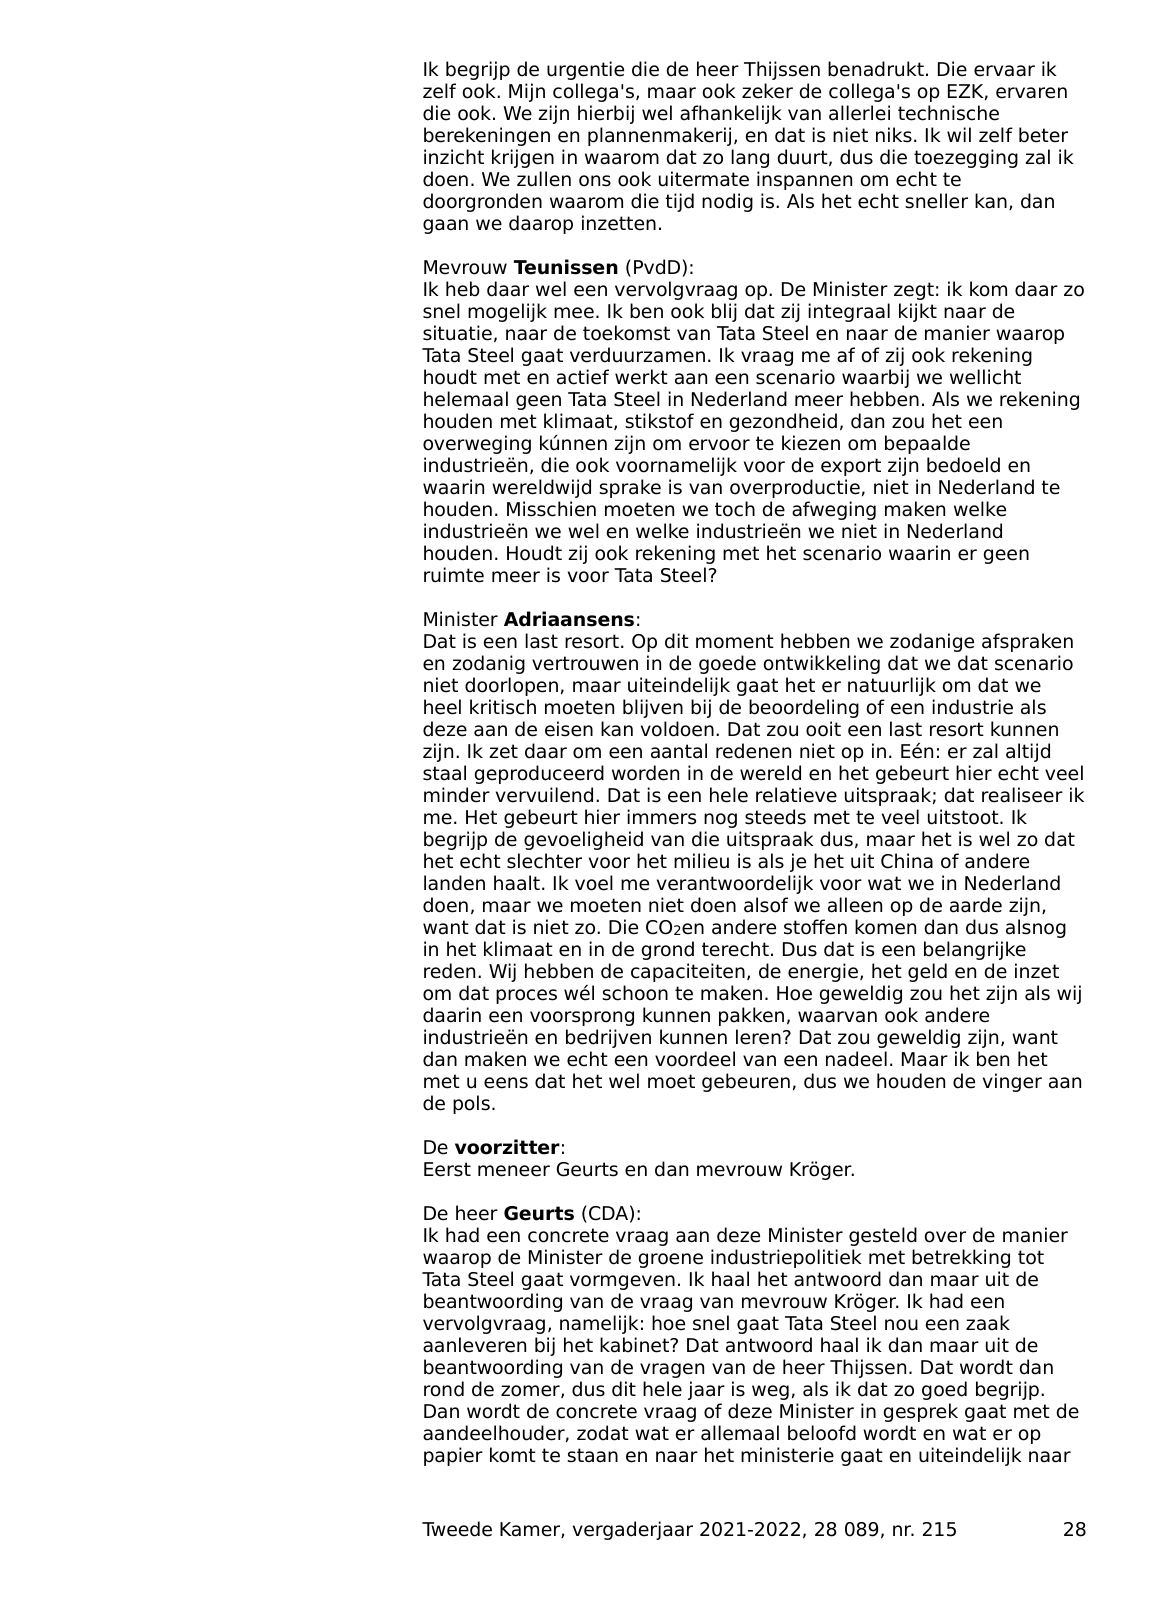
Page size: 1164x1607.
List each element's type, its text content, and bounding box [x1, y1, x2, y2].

text Mevrouw Teunissen (PvdD): [422, 257, 1087, 279]
text De voorzitter: [422, 1137, 1087, 1159]
text Ik begrijp de urgentie die de heer Thijssen benadrukt. Die ervaar ik zelf ook. Mijn collega's, maar ook zeker de collega's op EZK, ervaren die ook. We zijn hierbij wel afhankelijk van allerlei technische berekeningen en plannenmakerij, en dat is niet niks. Ik wil zelf beter inzicht krijgen in waarom dat zo lang duurt, dus die toezegging zal ik doen. We zullen ons ook uitermate inspannen om echt te doorgronden waarom die tijd nodig is. Als het echt sneller kan, dan gaan we daarop inzetten. [422, 59, 1087, 235]
text Minister Adriaansens: [422, 609, 1087, 631]
text Ik had een concrete vraag aan deze Minister gesteld over de manier waarop de Minister de groene industriepolitiek met betrekking tot Tata Steel gaat vormgeven. Ik haal het antwoord dan maar uit de beantwoording van de vraag van mevrouw Kröger. Ik had een vervolgvraag, namelijk: hoe snel gaat Tata Steel nou een zaak aanleveren bij het kabinet? Dat antwoord haal ik dan maar uit de beantwoording van de vragen van de heer Thijssen. Dat wordt dan rond de zomer, dus dit hele jaar is weg, als ik dat zo goed begrijp. Dan wordt de concrete vraag of deze Minister in gesprek gaat met de aandeelhouder, zodat wat er allemaal beloofd wordt en wat er op papier komt te staan en naar het ministerie gaat en uiteindelijk naar [422, 1225, 1087, 1467]
text Ik heb daar wel een vervolgvraag op. De Minister zegt: ik kom daar zo snel mogelijk mee. Ik ben ook blij dat zij integraal kijkt naar de situatie, naar de toekomst van Tata Steel en naar de manier waarop Tata Steel gaat verduurzamen. Ik vraag me af of zij ook rekening houdt met en actief werkt aan een scenario waarbij we wellicht helemaal geen Tata Steel in Nederland meer hebben. Als we rekening houden met klimaat, stikstof en gezondheid, dan zou het een overweging kúnnen zijn om ervoor te kiezen om bepaalde industrieën, die ook voornamelijk voor de export zijn bedoeld en waarin wereldwijd sprake is van overproductie, niet in Nederland te houden. Misschien moeten we toch de afweging maken welke industrieën we wel en welke industrieën we niet in Nederland houden. Houdt zij ook rekening met het scenario waarin er geen ruimte meer is voor Tata Steel? [422, 279, 1087, 587]
text De heer Geurts (CDA): [422, 1203, 1087, 1225]
text Eerst meneer Geurts en dan mevrouw Kröger. [422, 1159, 1087, 1181]
text Dat is een last resort. Op dit moment hebben we zodanige afspraken en zodanig vertrouwen in de goede ontwikkeling dat we dat scenario niet doorlopen, maar uiteindelijk gaat het er natuurlijk om dat we heel kritisch moeten blijven bij de beoordeling of een industrie als deze aan de eisen kan voldoen. Dat zou ooit een last resort kunnen zijn. Ik zet daar om een aantal redenen niet op in. Eén: er zal altijd staal geproduceerd worden in de wereld en het gebeurt hier echt veel minder vervuilend. Dat is een hele relatieve uitspraak; dat realiseer ik me. Het gebeurt hier immers nog steeds met te veel uitstoot. Ik begrijp de gevoeligheid van die uitspraak dus, maar het is wel zo dat het echt slechter voor het milieu is als je het uit China of andere landen haalt. Ik voel me verantwoordelijk voor wat we in Nederland doen, maar we moeten niet doen alsof we alleen op de aarde zijn, want dat is niet zo. Die CO2en andere stoffen komen dan dus alsnog in het klimaat en in de grond terecht. Dus dat is een belangrijke reden. Wij hebben de capaciteiten, de energie, het geld en de inzet om dat proces wél schoon te maken. Hoe geweldig zou het zijn als wij daarin een voorsprong kunnen pakken, waarvan ook andere industrieën en bedrijven kunnen leren? Dat zou geweldig zijn, want dan maken we echt een voordeel van een nadeel. Maar ik ben het met u eens dat het wel moet gebeuren, dus we houden de vinger aan de pols. [422, 631, 1087, 1114]
